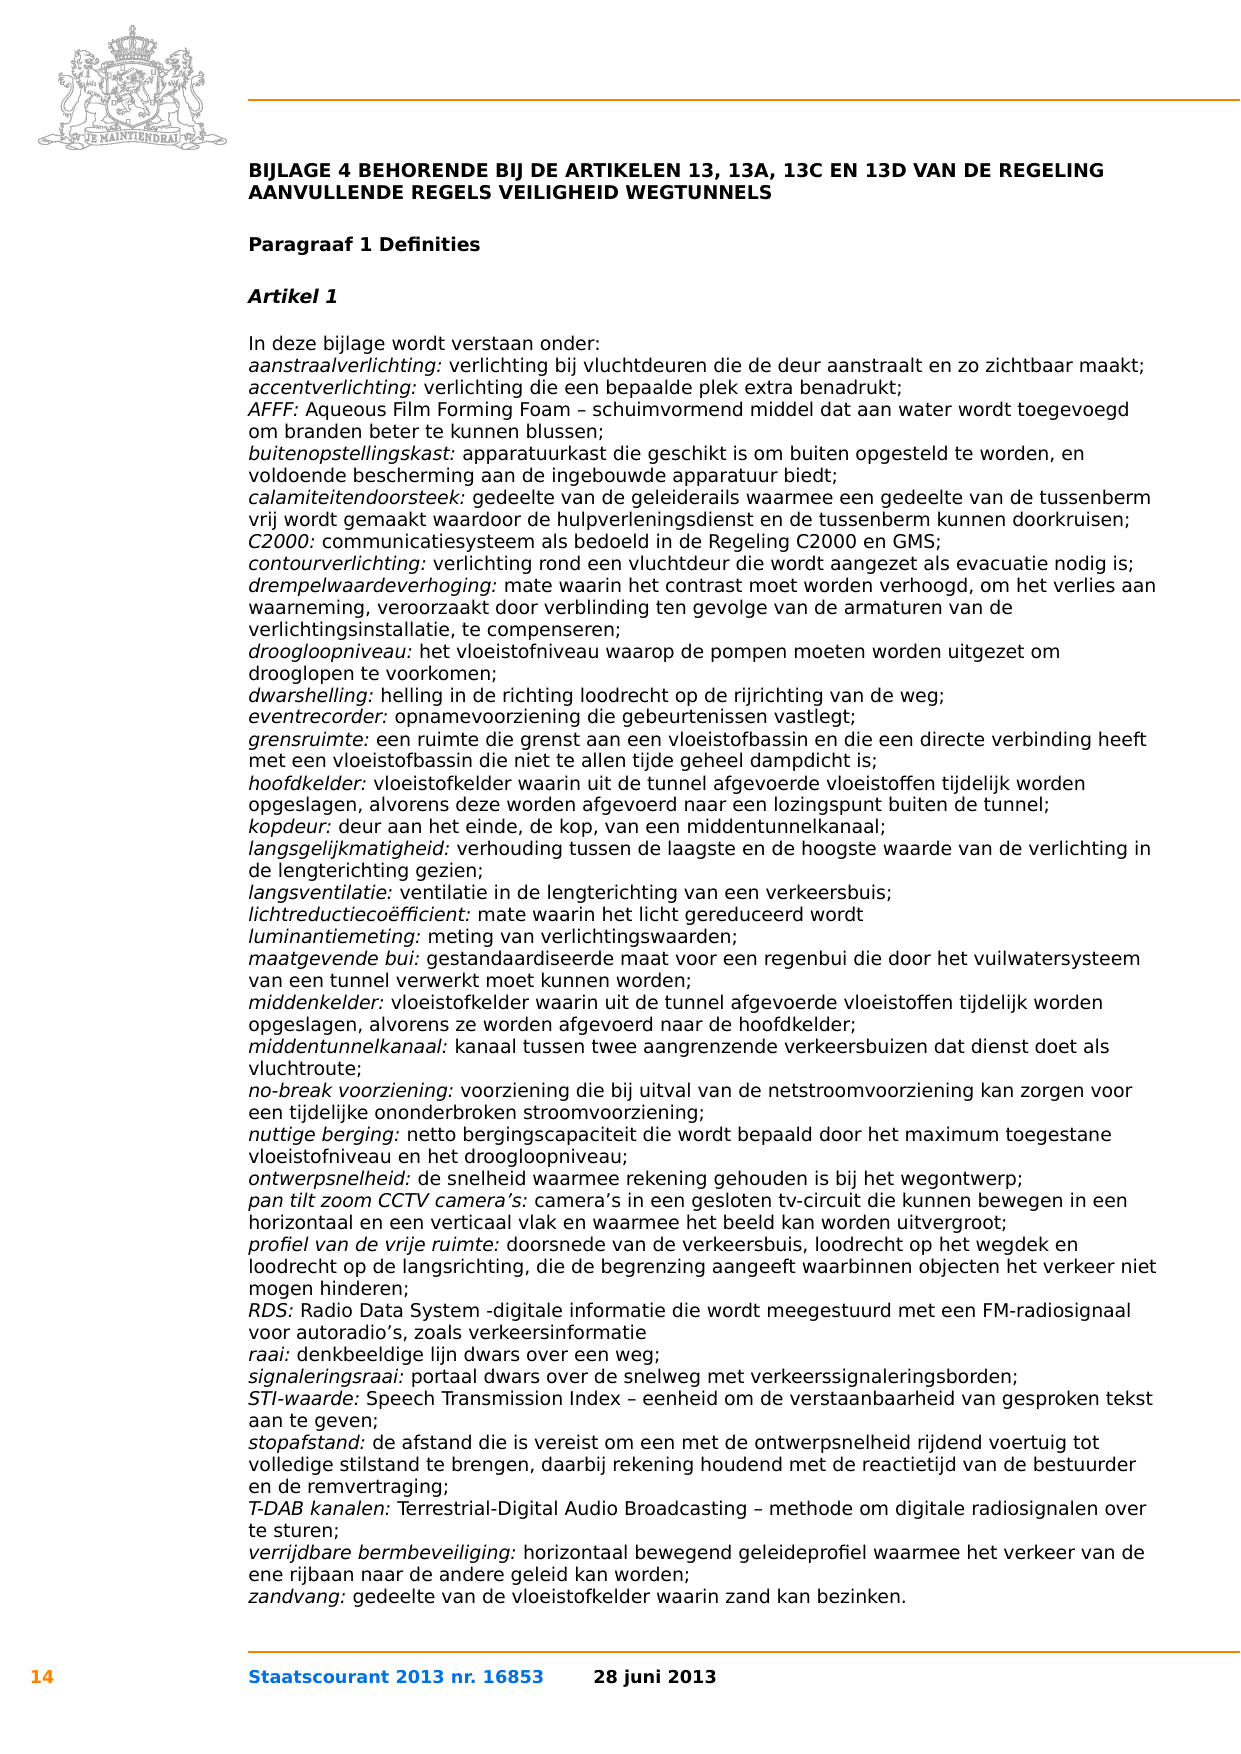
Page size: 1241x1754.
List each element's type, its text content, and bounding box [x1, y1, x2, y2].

text ontwerpsnelheid: de snelheid waarmee rekening gehouden is bij het wegontwerp; [248, 1168, 1163, 1190]
text signaleringsraai: portaal dwars over de snelweg met verkeerssignaleringsborden; [248, 1366, 1163, 1388]
text lichtreductiecoëfficient: mate waarin het licht gereduceerd wordt [248, 904, 1163, 926]
text grensruimte: een ruimte die grenst aan een vloeistofbassin en die een directe verbinding heeft met een vloeistofbassin die niet te allen tijde geheel dampdicht is; [248, 728, 1163, 772]
text middenkelder: vloeistofkelder waarin uit de tunnel afgevoerde vloeistoffen tijdelijk worden opgeslagen, alvorens ze worden afgevoerd naar de hoofdkelder; [248, 992, 1163, 1036]
picture [38, 25, 227, 150]
text RDS: Radio Data System -digitale informatie die wordt meegestuurd met een FM-radiosignaal voor autoradio’s, zoals verkeersinformatie [248, 1300, 1163, 1344]
text nuttige berging: netto bergingscapaciteit die wordt bepaald door het maximum toegestane vloeistofniveau en het droogloopniveau; [248, 1124, 1163, 1168]
text stopafstand: de afstand die is vereist om een met de ontwerpsnelheid rijdend voertuig tot volledige stilstand te brengen, daarbij rekening houdend met de reactietijd van de bestuurder en de remvertraging; [248, 1432, 1163, 1498]
subtitle BIJLAGE 4 BEHORENDE BIJ DE ARTIKELEN 13, 13A, 13C EN 13D VAN DE REGELING AANVULLENDE REGELS VEILIGHEID WEGTUNNELS [248, 160, 1163, 204]
text C2000: communicatiesysteem als bedoeld in de Regeling C2000 en GMS; [248, 531, 1163, 553]
subtitle Artikel 1 [248, 286, 1163, 308]
text pan tilt zoom CCTV camera’s: camera’s in een gesloten tv-circuit die kunnen bewegen in een horizontaal en een verticaal vlak en waarmee het beeld kan worden uitvergroot; [248, 1190, 1163, 1234]
text hoofdkelder: vloeistofkelder waarin uit de tunnel afgevoerde vloeistoffen tijdelijk worden opgeslagen, alvorens deze worden afgevoerd naar een lozingspunt buiten de tunnel; [248, 772, 1163, 816]
text T-DAB kanalen: Terrestrial-Digital Audio Broadcasting – methode om digitale radiosignalen over te sturen; [248, 1498, 1163, 1542]
text middentunnelkanaal: kanaal tussen twee aangrenzende verkeersbuizen dat dienst doet als vluchtroute; [248, 1036, 1163, 1080]
text dwarshelling: helling in de richting loodrecht op de rijrichting van de weg; [248, 684, 1163, 706]
text droogloopniveau: het vloeistofniveau waarop de pompen moeten worden uitgezet om drooglopen te voorkomen; [248, 641, 1163, 684]
text kopdeur: deur aan het einde, de kop, van een middentunnelkanaal; [248, 816, 1163, 838]
text langsventilatie: ventilatie in de lengterichting van een verkeersbuis; [248, 882, 1163, 904]
text eventrecorder: opnamevoorziening die gebeurtenissen vastlegt; [248, 706, 1163, 728]
text buitenopstellingskast: apparatuurkast die geschikt is om buiten opgesteld te worden, en voldoende bescherming aan de ingebouwde apparatuur biedt; [248, 443, 1163, 487]
text luminantiemeting: meting van verlichtingswaarden; [248, 926, 1163, 948]
text zandvang: gedeelte van de vloeistofkelder waarin zand kan bezinken. [248, 1586, 1163, 1608]
subtitle Paragraaf 1 Definities [248, 234, 1163, 256]
text maatgevende bui: gestandaardiseerde maat voor een regenbui die door het vuilwatersysteem van een tunnel verwerkt moet kunnen worden; [248, 948, 1163, 992]
text contourverlichting: verlichting rond een vluchtdeur die wordt aangezet als evacuatie nodig is; [248, 553, 1163, 574]
text no-break voorziening: voorziening die bij uitval van de netstroomvoorziening kan zorgen voor een tijdelijke ononderbroken stroomvoorziening; [248, 1080, 1163, 1124]
text profiel van de vrije ruimte: doorsnede van de verkeersbuis, loodrecht op het wegdek en loodrecht op de langsrichting, die de begrenzing aangeeft waarbinnen objecten het verkeer niet mogen hinderen; [248, 1234, 1163, 1300]
text STI-waarde: Speech Transmission Index – eenheid om de verstaanbaarheid van gesproken tekst aan te geven; [248, 1388, 1163, 1432]
text drempelwaardeverhoging: mate waarin het contrast moet worden verhoogd, om het verlies aan waarneming, veroorzaakt door verblinding ten gevolge van de armaturen van de verlichtingsinstallatie, te compenseren; [248, 574, 1163, 641]
text AFFF: Aqueous Film Forming Foam – schuimvormend middel dat aan water wordt toegevoegd om branden beter te kunnen blussen; [248, 399, 1163, 443]
text accentverlichting: verlichting die een bepaalde plek extra benadrukt; [248, 377, 1163, 399]
text raai: denkbeeldige lijn dwars over een weg; [248, 1344, 1163, 1366]
text langsgelijkmatigheid: verhouding tussen de laagste en de hoogste waarde van de verlichting in de lengterichting gezien; [248, 838, 1163, 882]
text In deze bijlage wordt verstaan onder: [248, 333, 1163, 355]
text aanstraalverlichting: verlichting bij vluchtdeuren die de deur aanstraalt en zo zichtbaar maakt; [248, 355, 1163, 377]
text calamiteitendoorsteek: gedeelte van de geleiderails waarmee een gedeelte van de tussenberm vrij wordt gemaakt waardoor de hulpverleningsdienst en de tussenberm kunnen doorkruisen; [248, 487, 1163, 531]
text verrijdbare bermbeveiliging: horizontaal bewegend geleideprofiel waarmee het verkeer van de ene rijbaan naar de andere geleid kan worden; [248, 1542, 1163, 1586]
